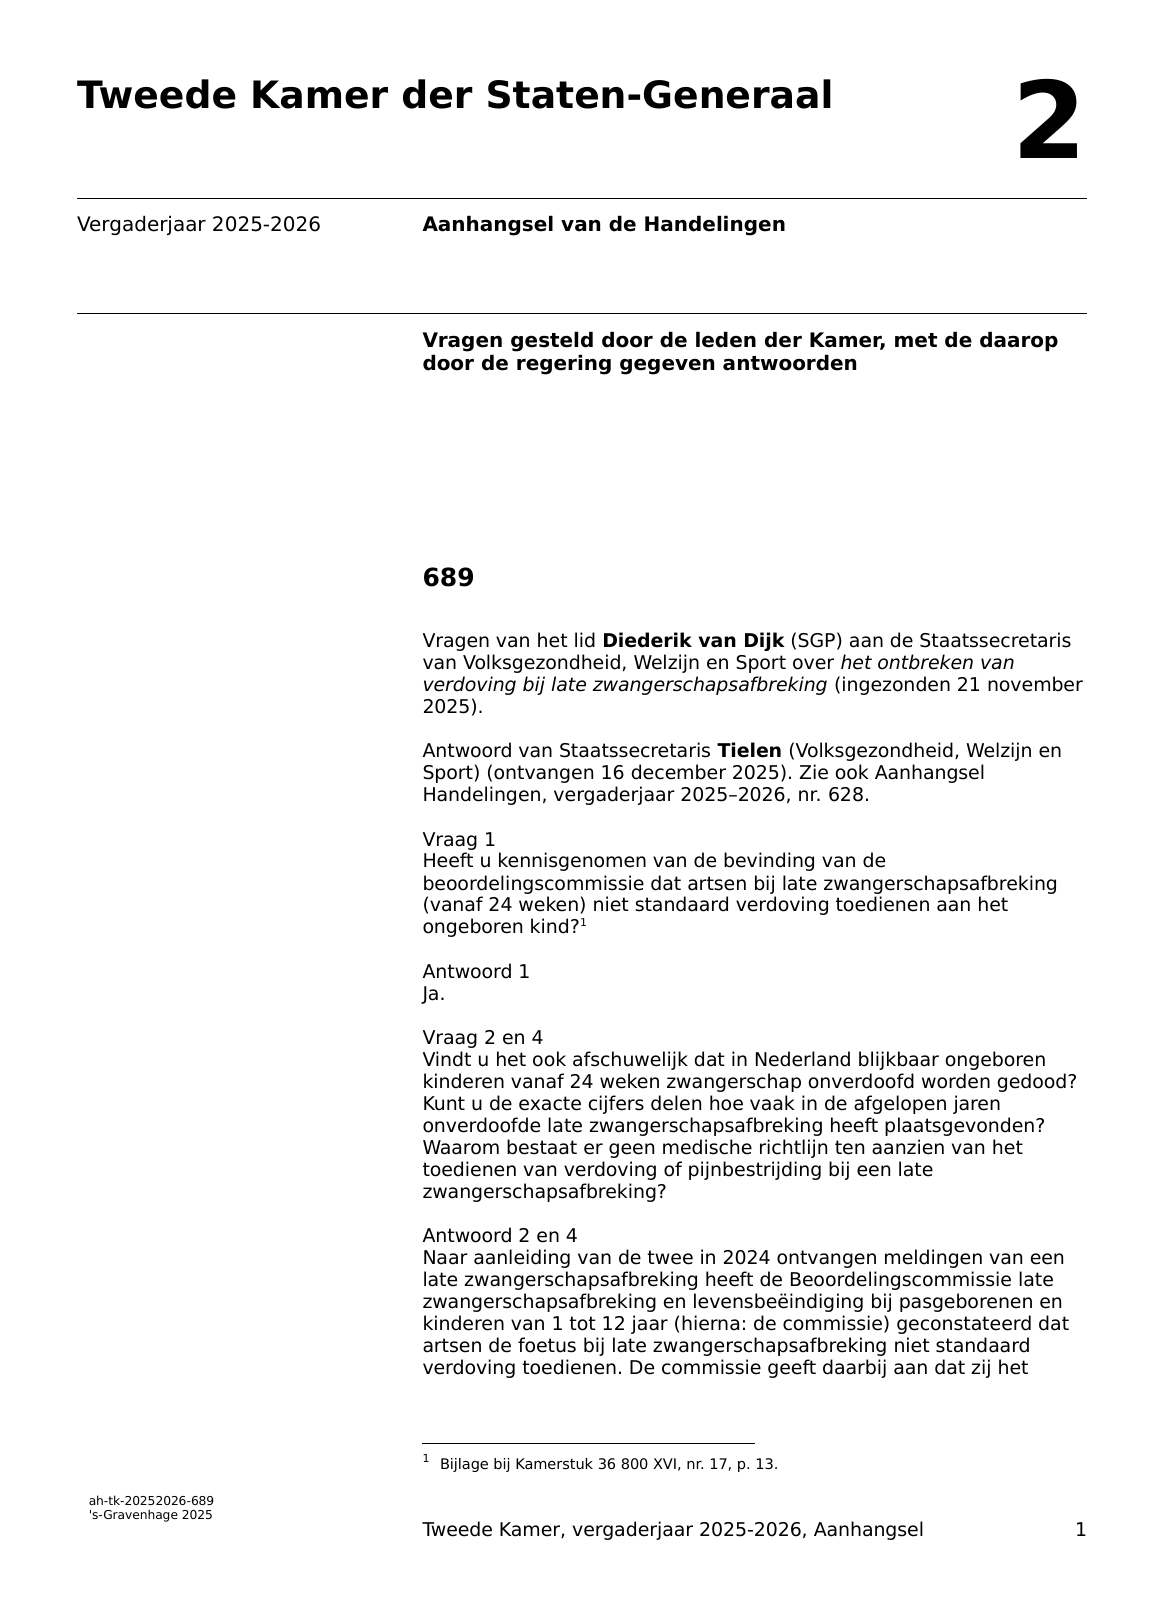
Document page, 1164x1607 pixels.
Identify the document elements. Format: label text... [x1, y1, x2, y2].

text Waarom bestaat er geen medische richtlijn ten aanzien van het toedienen van verdoving of pijnbestrijding bij een late zwangerschapsafbreking? [422, 1137, 1087, 1202]
text Heeft u kennisgenomen van de bevinding van de beoordelingscommissie dat artsen bij late zwangerschapsafbreking (vanaf 24 weken) niet standaard verdoving toedienen aan het ongeboren kind? [422, 850, 1087, 938]
text Vindt u het ook afschuwelijk dat in Nederland blijkbaar ongeboren kinderen vanaf 24 weken zwangerschap onverdoofd worden gedood? Kunt u de exacte cijfers delen hoe vaak in de afgelopen jaren onverdoofde late zwangerschapsafbreking heeft plaatsgevonden? [422, 1049, 1087, 1137]
text Vraag 1 [422, 828, 1087, 850]
text Antwoord 2 en 4 [422, 1225, 1087, 1247]
text Ja. [422, 982, 1087, 1004]
table_cell Vragen gesteld door de leden der Kamer, met de daarop door de regering gegeven antwoorden [422, 314, 1087, 375]
text Vraag 2 en 4 [422, 1027, 1087, 1049]
text Vragen van het lid Diederik van Dijk (SGP) aan de Staatssecretaris van Volksgezondheid, Welzijn en Sport over het ontbreken van verdoving bij late zwangerschapsafbreking (ingezonden 21 november 2025). [422, 630, 1087, 718]
text Antwoord van Staatssecretaris Tielen (Volksgezondheid, Welzijn en Sport) (ontvangen 16 december 2025). Zie ook Aanhangsel Handelingen, vergaderjaar 2025–2026, nr. 628. [422, 740, 1087, 806]
table_cell Vergaderjaar 2025-2026 [77, 199, 422, 313]
table_cell [77, 314, 422, 375]
text 689 [422, 563, 1087, 592]
text Naar aanleiding van de twee in 2024 ontvangen meldingen van een late zwangerschapsafbreking heeft de Beoordelingscommissie late zwangerschapsafbreking en levensbeëindiging bij pasgeborenen en kinderen van 1 tot 12 jaar (hierna: de commissie) geconstateerd dat artsen de foetus bij late zwangerschapsafbreking niet standaard verdoving toedienen. De commissie geeft daarbij aan dat zij het [422, 1247, 1087, 1378]
table_header Tweede Kamer der Staten-Generaal [77, 59, 886, 198]
text Antwoord 1 [422, 961, 1087, 982]
text ah-tk-20252026-689 [88, 1494, 323, 1508]
text Bijlage bij Kamerstuk 36 800 XVI, nr. 17, p. 13. [422, 1452, 1087, 1474]
table_header 2 [886, 59, 1087, 198]
table_cell Aanhangsel van de Handelingen [422, 199, 1087, 313]
text 's-Gravenhage 2025 [88, 1508, 323, 1522]
